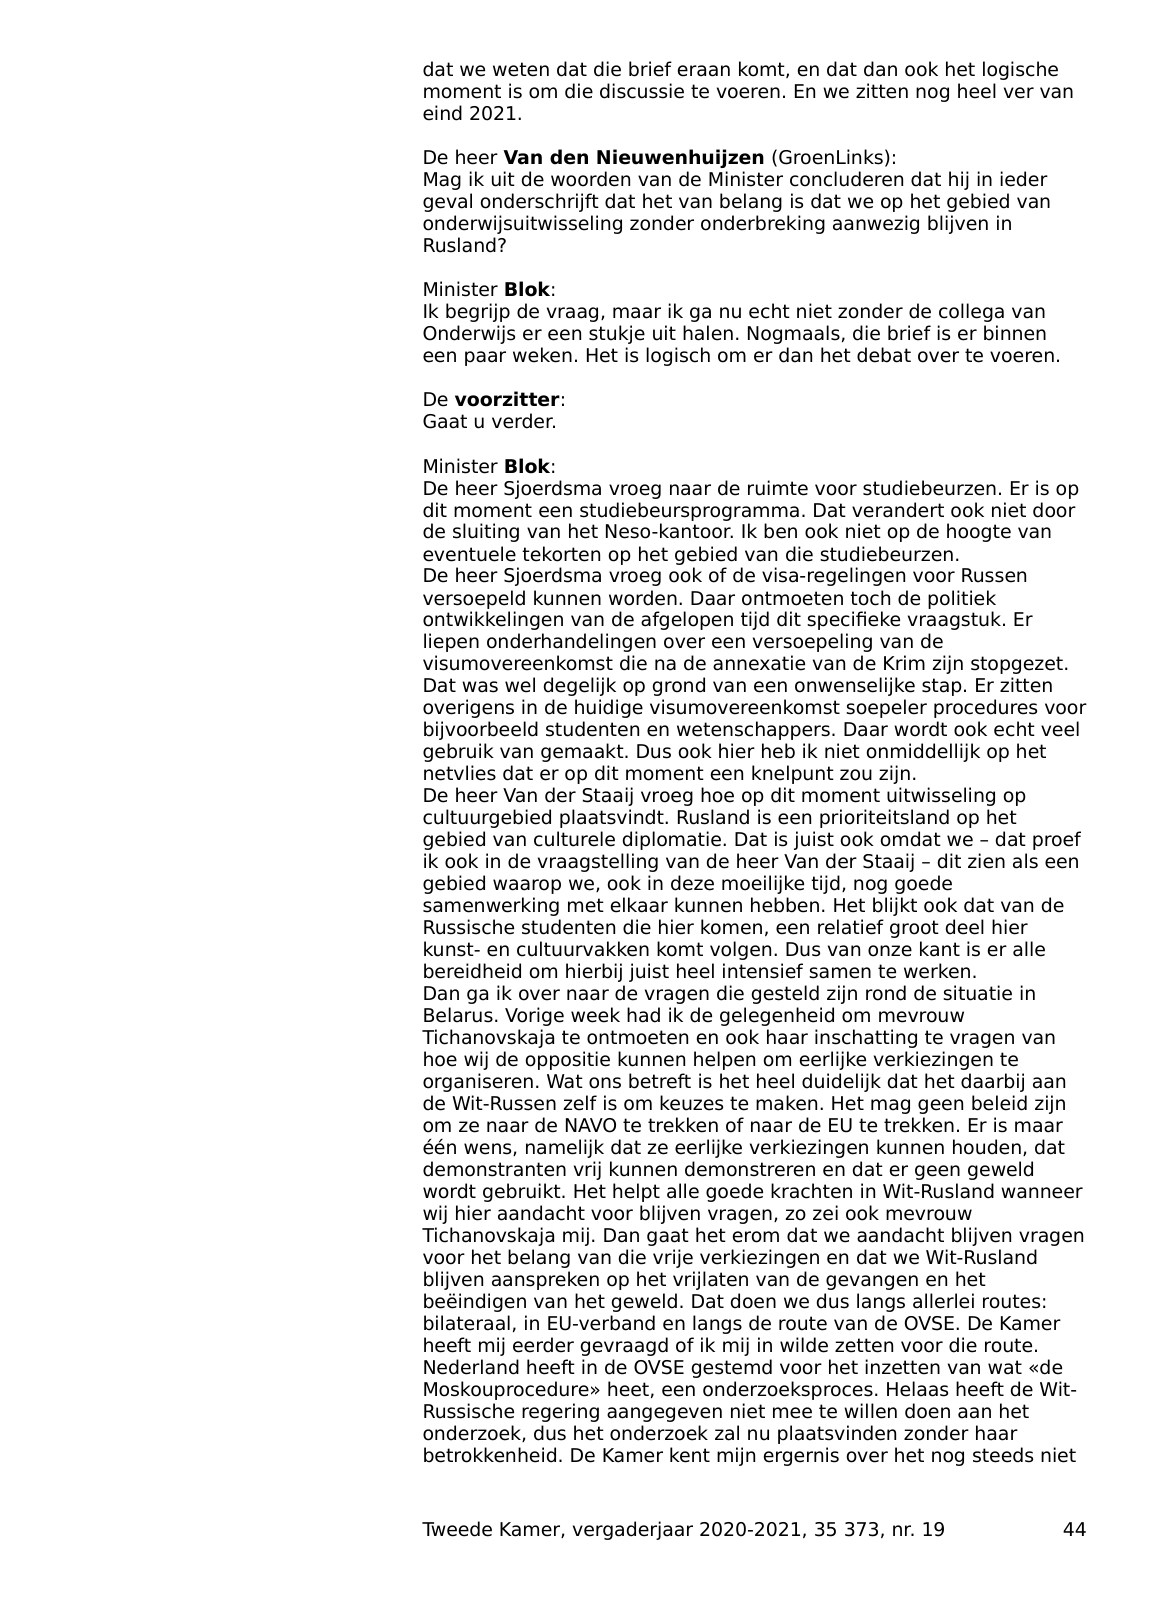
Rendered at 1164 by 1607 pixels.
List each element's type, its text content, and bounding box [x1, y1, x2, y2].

text De heer Van den Nieuwenhuijzen (GroenLinks): [422, 147, 1087, 169]
text De voorzitter: [422, 389, 1087, 411]
text De heer Sjoerdsma vroeg ook of de visa-regelingen voor Russen versoepeld kunnen worden. Daar ontmoeten toch de politiek ontwikkelingen van de afgelopen tijd dit specifieke vraagstuk. Er liepen onderhandelingen over een versoepeling van de visumovereenkomst die na de annexatie van de Krim zijn stopgezet. Dat was wel degelijk op grond van een onwenselijke stap. Er zitten overigens in de huidige visumovereenkomst soepeler procedures voor bijvoorbeeld studenten en wetenschappers. Daar wordt ook echt veel gebruik van gemaakt. Dus ook hier heb ik niet onmiddellijk op het netvlies dat er op dit moment een knelpunt zou zijn. [422, 565, 1087, 785]
text dat we weten dat die brief eraan komt, en dat dan ook het logische moment is om die discussie te voeren. En we zitten nog heel ver van eind 2021. [422, 59, 1087, 125]
text Ik begrijp de vraag, maar ik ga nu echt niet zonder de collega van Onderwijs er een stukje uit halen. Nogmaals, die brief is er binnen een paar weken. Het is logisch om er dan het debat over te voeren. [422, 301, 1087, 367]
text De heer Van der Staaij vroeg hoe op dit moment uitwisseling op cultuurgebied plaatsvindt. Rusland is een prioriteitsland op het gebied van culturele diplomatie. Dat is juist ook omdat we – dat proef ik ook in de vraagstelling van de heer Van der Staaij – dit zien als een gebied waarop we, ook in deze moeilijke tijd, nog goede samenwerking met elkaar kunnen hebben. Het blijkt ook dat van de Russische studenten die hier komen, een relatief groot deel hier kunst- en cultuurvakken komt volgen. Dus van onze kant is er alle bereidheid om hierbij juist heel intensief samen te werken. [422, 785, 1087, 983]
text De heer Sjoerdsma vroeg naar de ruimte voor studiebeurzen. Er is op dit moment een studiebeursprogramma. Dat verandert ook niet door de sluiting van het Neso-kantoor. Ik ben ook niet op de hoogte van eventuele tekorten op het gebied van die studiebeurzen. [422, 477, 1087, 565]
text Mag ik uit de woorden van de Minister concluderen dat hij in ieder geval onderschrijft dat het van belang is dat we op het gebied van onderwijsuitwisseling zonder onderbreking aanwezig blijven in Rusland? [422, 169, 1087, 257]
text Gaat u verder. [422, 411, 1087, 433]
text Dan ga ik over naar de vragen die gesteld zijn rond de situatie in Belarus. Vorige week had ik de gelegenheid om mevrouw Tichanovskaja te ontmoeten en ook haar inschatting te vragen van hoe wij de oppositie kunnen helpen om eerlijke verkiezingen te organiseren. Wat ons betreft is het heel duidelijk dat het daarbij aan de Wit-Russen zelf is om keuzes te maken. Het mag geen beleid zijn om ze naar de NAVO te trekken of naar de EU te trekken. Er is maar één wens, namelijk dat ze eerlijke verkiezingen kunnen houden, dat demonstranten vrij kunnen demonstreren en dat er geen geweld wordt gebruikt. Het helpt alle goede krachten in Wit-Rusland wanneer wij hier aandacht voor blijven vragen, zo zei ook mevrouw Tichanovskaja mij. Dan gaat het erom dat we aandacht blijven vragen voor het belang van die vrije verkiezingen en dat we Wit-Rusland blijven aanspreken op het vrijlaten van de gevangen en het beëindigen van het geweld. Dat doen we dus langs allerlei routes: bilateraal, in EU-verband en langs de route van de OVSE. De Kamer heeft mij eerder gevraagd of ik mij in wilde zetten voor die route. Nederland heeft in de OVSE gestemd voor het inzetten van wat «de Moskouprocedure» heet, een onderzoeksproces. Helaas heeft de Wit-Russische regering aangegeven niet mee te willen doen aan het onderzoek, dus het onderzoek zal nu plaatsvinden zonder haar betrokkenheid. De Kamer kent mijn ergernis over het nog steeds niet [422, 983, 1087, 1467]
text Minister Blok: [422, 279, 1087, 301]
text Minister Blok: [422, 456, 1087, 477]
